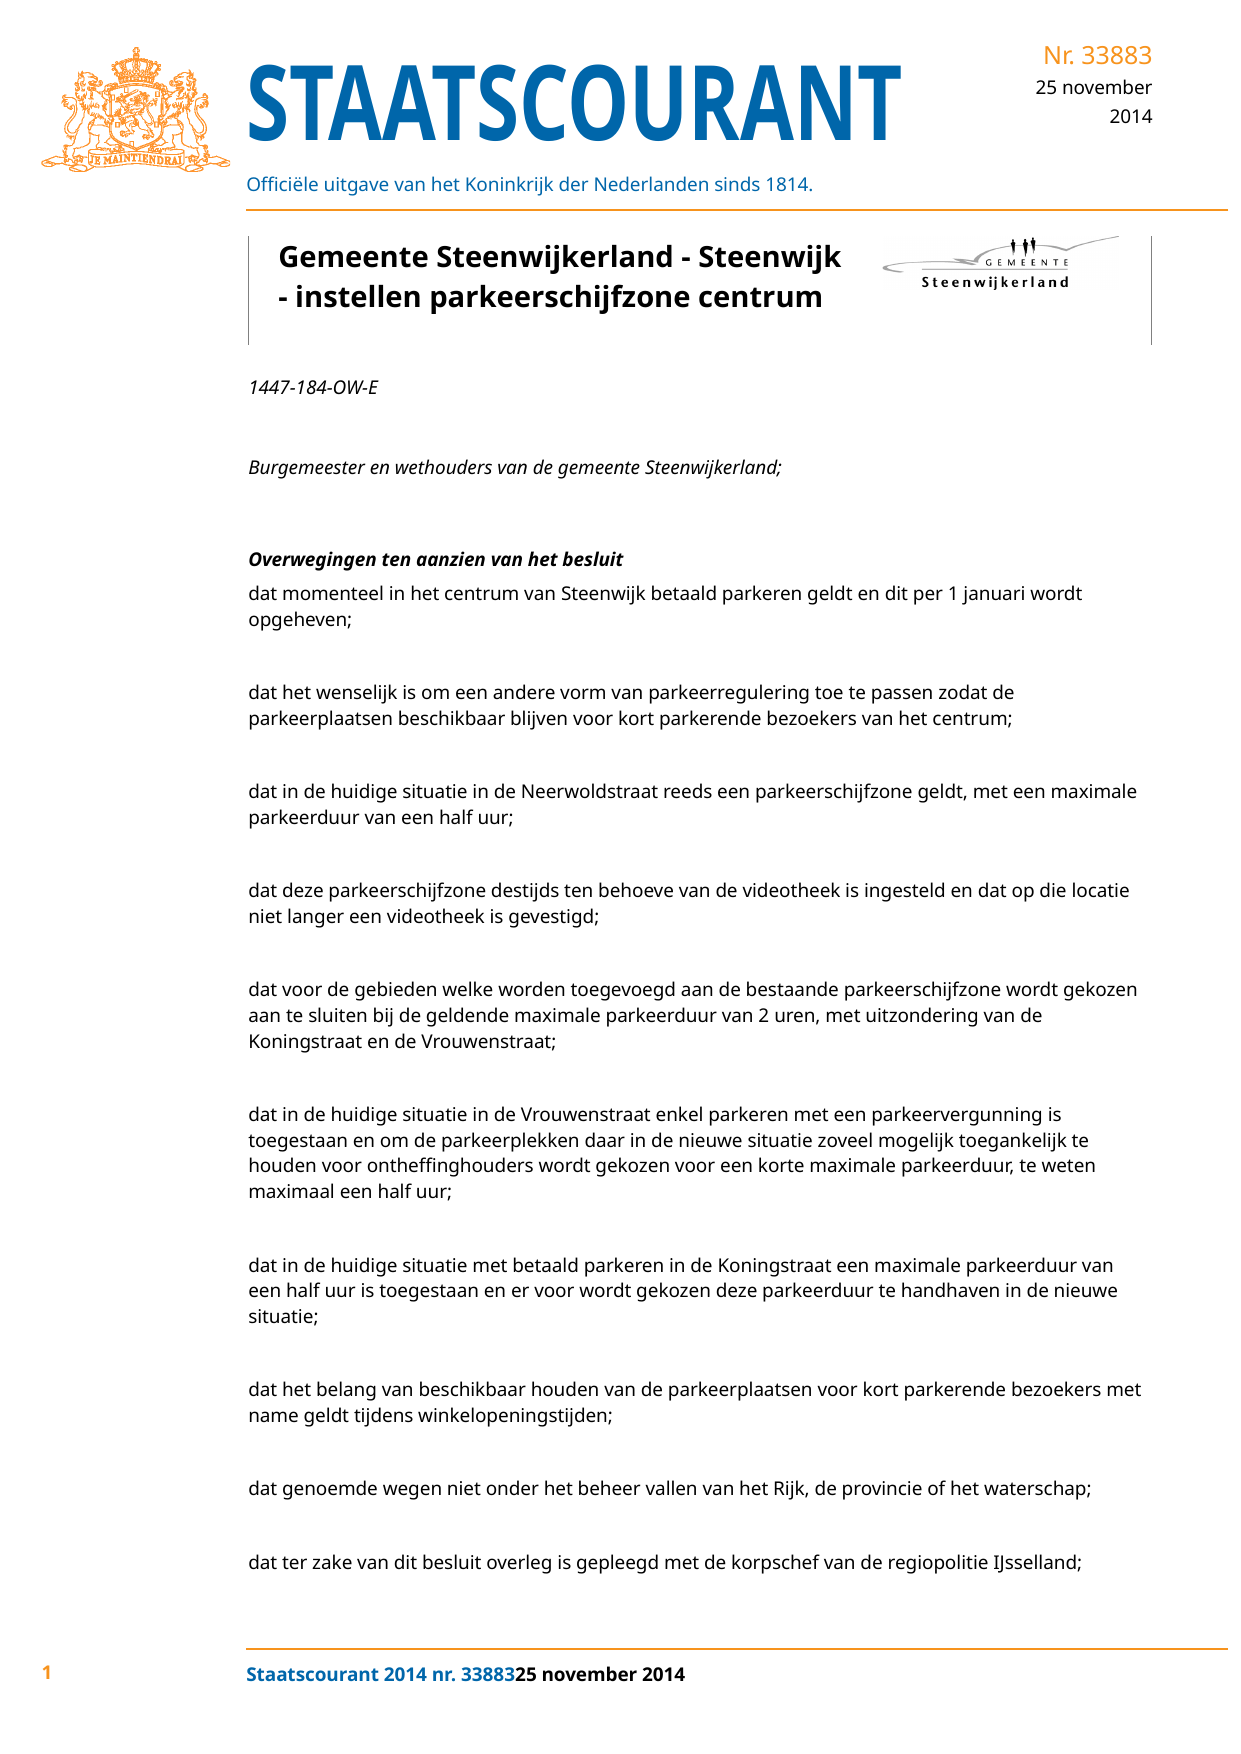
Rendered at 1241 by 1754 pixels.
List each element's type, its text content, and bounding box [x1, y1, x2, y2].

text Overwegingen ten aanzien van het besluit [248, 546, 1152, 572]
text dat in de huidige situatie in de Neerwoldstraat reeds een parkeerschijfzone geldt, met een maximale parkeerduur van een half uur; [248, 778, 1152, 830]
text dat in de huidige situatie met betaald parkeren in de Koningstraat een maximale parkeerduur van een half uur is toegestaan en er voor wordt gekozen deze parkeerduur te handhaven in de nieuwe situatie; [248, 1252, 1152, 1329]
text dat het belang van beschikbaar houden van de parkeerplaatsen voor kort parkerende bezoekers met name geldt tijdens winkelopeningstijden; [248, 1377, 1152, 1428]
picture [41, 47, 231, 172]
text 1447-184-OW-E [248, 374, 1152, 400]
text dat ter zake van dit besluit overleg is gepleegd met de korpschef van de regiopolitie IJsselland; [248, 1549, 1152, 1575]
table_header [850, 236, 1151, 345]
text dat deze parkeerschijfzone destijds ten behoeve van de videotheek is ingesteld en dat op die locatie niet langer een videotheek is gevestigd; [248, 877, 1152, 929]
text dat het wenselijk is om een andere vorm van parkeerregulering toe te passen zodat de parkeerplaatsen beschikbaar blijven voor kort parkerende bezoekers van het centrum; [248, 679, 1152, 731]
text Burgemeester en wethouders van de gemeente Steenwijkerland; [248, 454, 1152, 480]
table_header Gemeente Steenwijkerland - Steenwijk - instellen parkeerschijfzone centrum [249, 236, 850, 345]
text dat momenteel in het centrum van Steenwijk betaald parkeren geldt en dit per 1 januari wordt opgeheven; [248, 580, 1152, 632]
picture [882, 236, 1119, 290]
text dat genoemde wegen niet onder het beheer vallen van het Rijk, de provincie of het waterschap; [248, 1476, 1152, 1501]
text dat in de huidige situatie in de Vrouwenstraat enkel parkeren met een parkeervergunning is toegestaan en om de parkeerplekken daar in de nieuwe situatie zoveel mogelijk toegankelijk te houden voor ontheffinghouders wordt gekozen voor een korte maximale parkeerduur, te weten maximaal een half uur; [248, 1101, 1152, 1204]
text dat voor de gebieden welke worden toegevoegd aan de bestaande parkeerschijfzone wordt gekozen aan te sluiten bij de geldende maximale parkeerduur van 2 uren, met uitzondering van de Koningstraat en de Vrouwenstraat; [248, 976, 1152, 1054]
